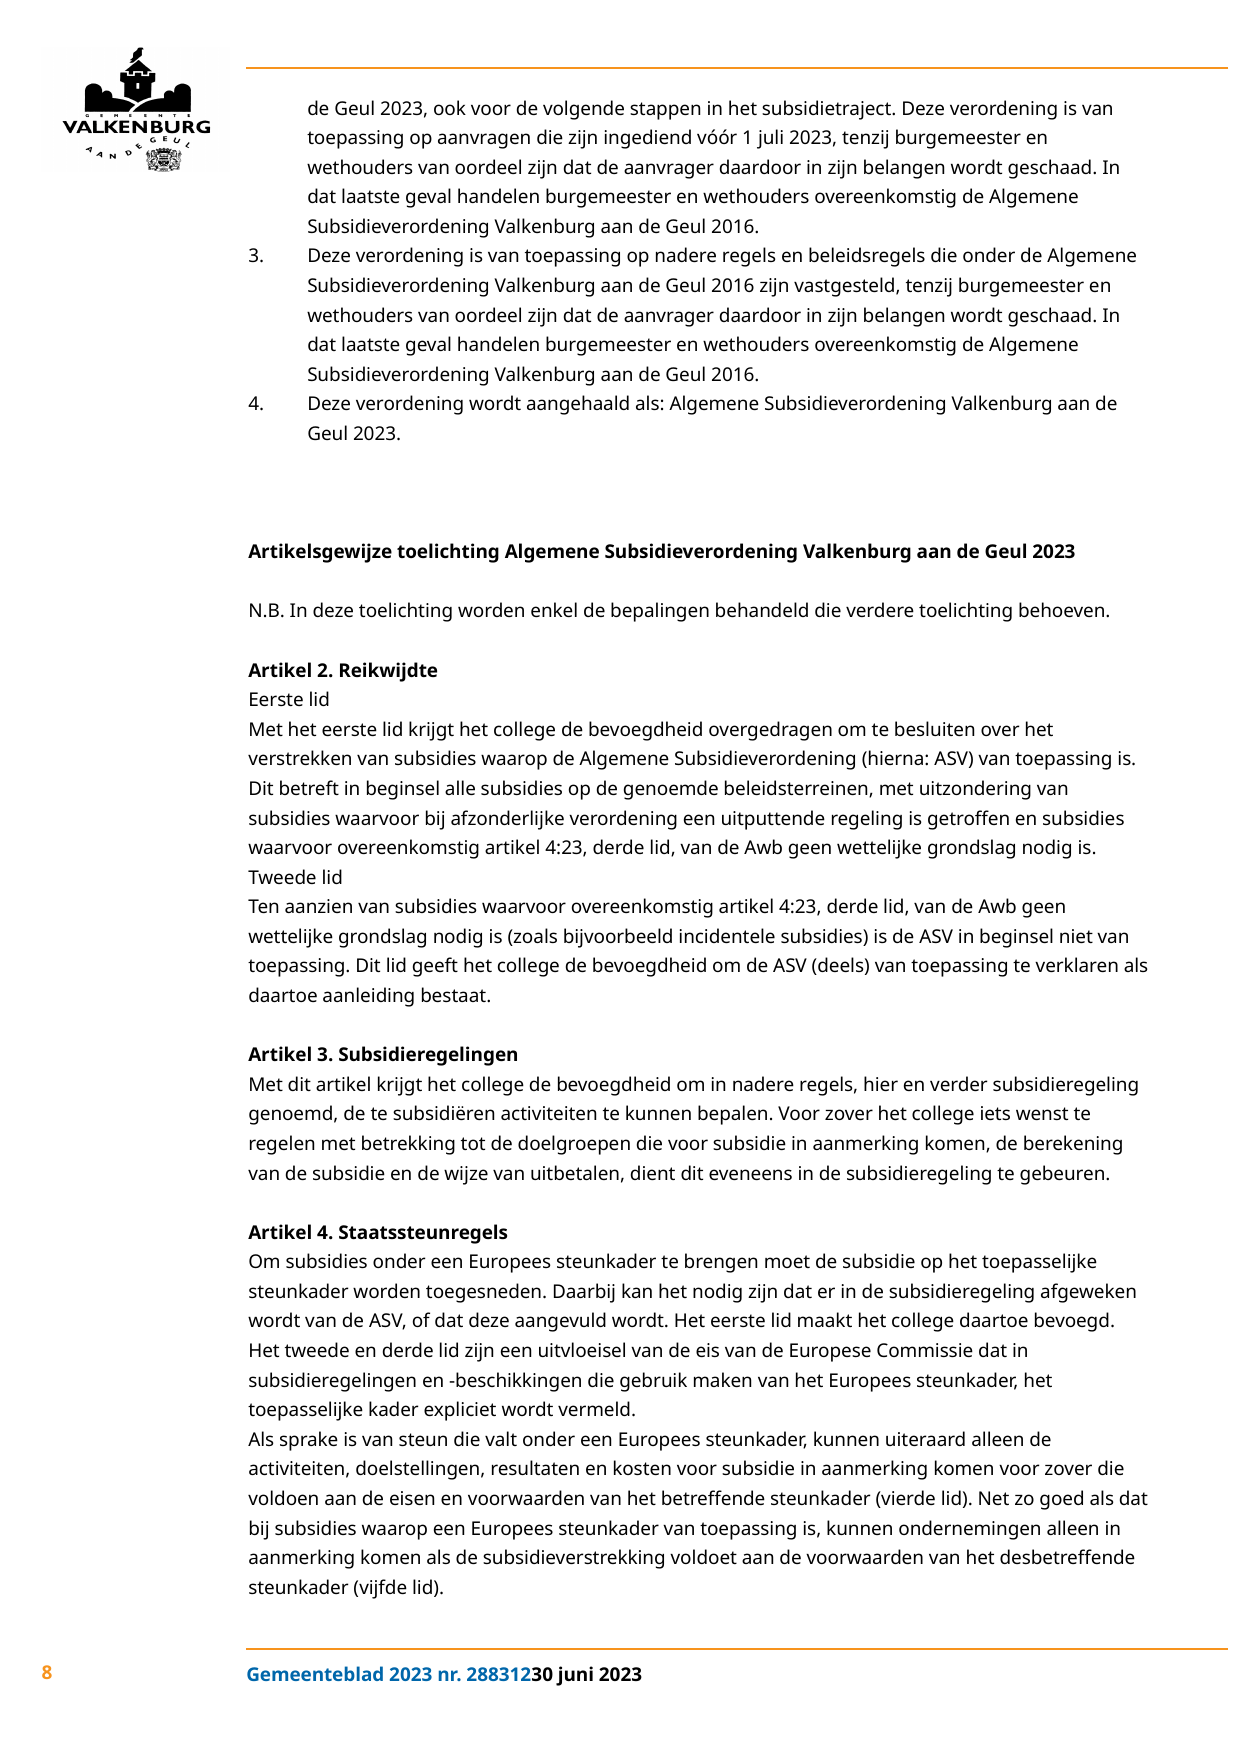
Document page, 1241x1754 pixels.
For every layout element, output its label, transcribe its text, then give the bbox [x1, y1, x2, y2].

text Met het eerste lid krijgt het college de bevoegdheid overgedragen om te besluiten over het verstrekken van subsidies waarop de Algemene Subsidieverordening (hierna: ASV) van toepassing is. [248, 716, 1152, 771]
text Artikel 3. Subsidieregelingen [248, 1041, 1152, 1067]
text Artikel 4. Staatssteunregels [248, 1219, 1152, 1245]
text Tweede lid [248, 864, 1152, 890]
text Om subsidies onder een Europees steunkader te brengen moet de subsidie op het toepasselijke steunkader worden toegesneden. Daarbij kan het nodig zijn dat er in de subsidieregeling afgeweken wordt van de ASV, of dat deze aangevuld wordt. Het eerste lid maakt het college daartoe bevoegd. [248, 1248, 1152, 1333]
text Het tweede en derde lid zijn een uitvloeisel van de eis van de Europese Commissie dat in subsidieregelingen en -beschikkingen die gebruik maken van het Europees steunkader, het toepasselijke kader expliciet wordt vermeld. [248, 1337, 1152, 1422]
list Deze verordening wordt aangehaald als: Algemene Subsidieverordening Valkenburg aan de Geul 2023. [248, 391, 1152, 446]
list Deze verordening is van toepassing op nadere regels en beleidsregels die onder de Algemene Subsidieverordening Valkenburg aan de Geul 2016 zijn vastgesteld, tenzij burgemeester en wethouders van oordeel zijn dat de aanvrager daardoor in zijn belangen wordt geschaad. In dat laatste geval handelen burgemeester en wethouders overeenkomstig de Algemene Subsidieverordening Valkenburg aan de Geul 2016. [248, 243, 1152, 387]
text Als sprake is van steun die valt onder een Europees steunkader, kunnen uiteraard alleen de activiteiten, doelstellingen, resultaten en kosten voor subsidie in aanmerking komen voor zover die voldoen aan de eisen en voorwaarden van het betreffende steunkader (vierde lid). Net zo goed als dat bij subsidies waarop een Europees steunkader van toepassing is, kunnen ondernemingen alleen in aanmerking komen als de subsidieverstrekking voldoet aan de voorwaarden van het desbetreffende steunkader (vijfde lid). [248, 1426, 1152, 1600]
text Dit betreft in beginsel alle subsidies op de genoemde beleidsterreinen, met uitzondering van subsidies waarvoor bij afzonderlijke verordening een uitputtende regeling is getroffen en subsidies waarvoor overeenkomstig artikel 4:23, derde lid, van de Awb geen wettelijke grondslag nodig is. [248, 775, 1152, 860]
text Ten aanzien van subsidies waarvoor overeenkomstig artikel 4:23, derde lid, van de Awb geen wettelijke grondslag nodig is (zoals bijvoorbeeld incidentele subsidies) is de ASV in beginsel niet van toepassing. Dit lid geeft het college de bevoegdheid om de ASV (deels) van toepassing te verklaren als daartoe aanleiding bestaat. [248, 893, 1152, 1008]
text Artikel 2. Reikwijdte [248, 657, 1152, 683]
list de Geul 2023, ook voor de volgende stappen in het subsidietraject. Deze verordening is van toepassing op aanvragen die zijn ingediend vóór 1 juli 2023, tenzij burgemeester en wethouders van oordeel zijn dat de aanvrager daardoor in zijn belangen wordt geschaad. In dat laatste geval handelen burgemeester en wethouders overeenkomstig de Algemene Subsidieverordening Valkenburg aan de Geul 2016. [248, 95, 1152, 239]
text N.B. In deze toelichting worden enkel de bepalingen behandeld die verdere toelichting behoeven. [248, 598, 1152, 623]
text Eerste lid [248, 686, 1152, 712]
picture [41, 47, 231, 172]
text Met dit artikel krijgt het college de bevoegdheid om in nadere regels, hier en verder subsidieregeling genoemd, de te subsidiëren activiteiten te kunnen bepalen. Voor zover het college iets wenst te regelen met betrekking tot de doelgroepen die voor subsidie in aanmerking komen, de berekening van de subsidie en de wijze van uitbetalen, dient dit eveneens in de subsidieregeling te gebeuren. [248, 1071, 1152, 1186]
text Artikelsgewijze toelichting Algemene Subsidieverordening Valkenburg aan de Geul 2023 [248, 538, 1152, 564]
